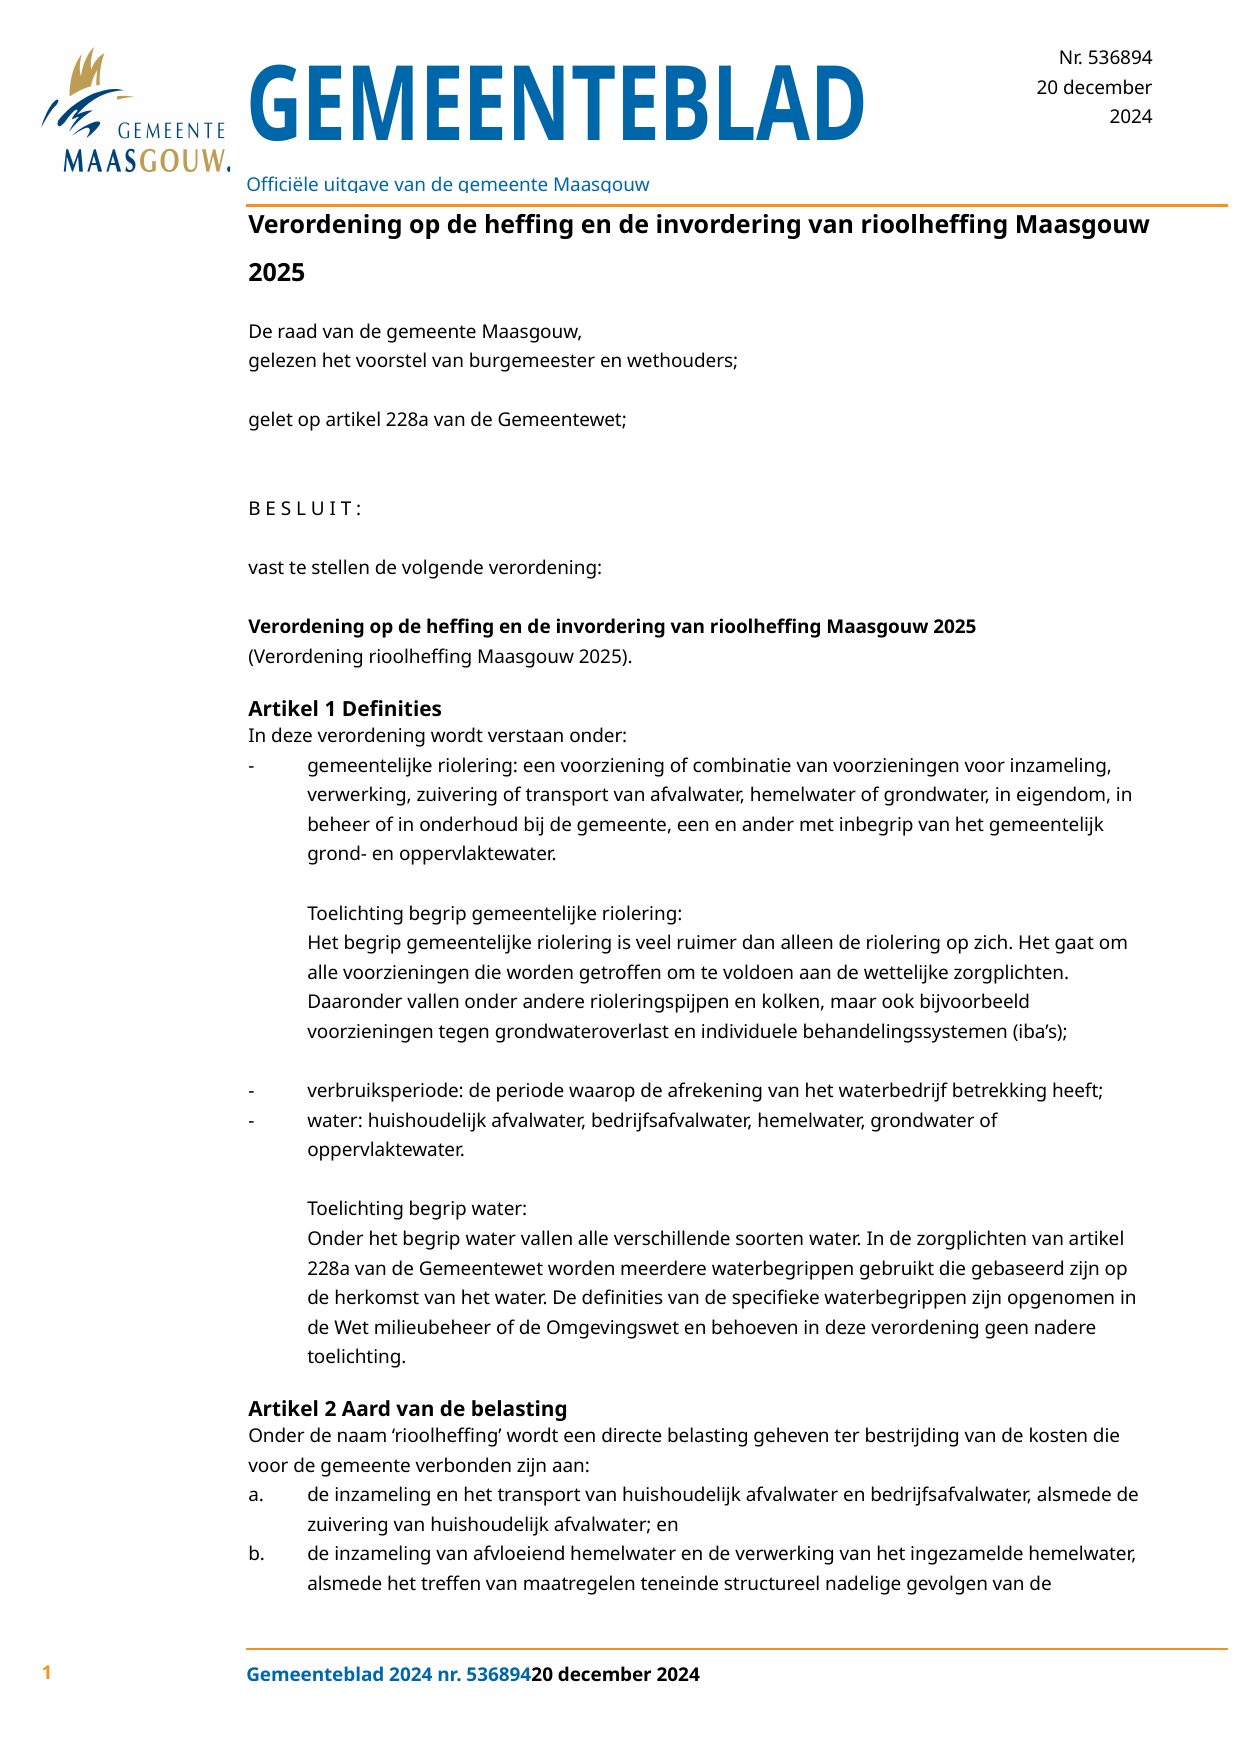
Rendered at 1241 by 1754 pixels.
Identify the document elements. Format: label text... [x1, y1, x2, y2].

text Artikel 2 Aard van de belasting [248, 1394, 1152, 1422]
text gelezen het voorstel van burgemeester en wethouders; [248, 347, 1152, 373]
list de inzameling en het transport van huishoudelijk afvalwater en bedrijfsafvalwater, alsmede de zuivering van huishoudelijk afvalwater; en [248, 1481, 1152, 1537]
list water: huishoudelijk afvalwater, bedrijfsafvalwater, hemelwater, grondwater of oppervlaktewater. [248, 1107, 1152, 1162]
list Toelichting begrip water: [248, 1196, 1152, 1221]
list verbruiksperiode: de periode waarop de afrekening van het waterbedrijf betrekking heeft; [248, 1077, 1152, 1103]
list Toelichting begrip gemeentelijke riolering: [248, 900, 1152, 925]
text Verordening op de heffing en de invordering van rioolheffing Maasgouw 2025 [248, 614, 1152, 639]
text Verordening op de heffing en de invordering van rioolheffing Maasgouw 2025 [248, 207, 1152, 288]
text Artikel 1 Definities [248, 694, 1152, 722]
text In deze verordening wordt verstaan onder: [248, 722, 1152, 748]
text (Verordening rioolheffing Maasgouw 2025). [248, 643, 1152, 669]
text Onder de naam ‘rioolheffing’ wordt een directe belasting geheven ter bestrijding van de kosten die voor de gemeente verbonden zijn aan: [248, 1422, 1152, 1478]
list Het begrip gemeentelijke riolering is veel ruimer dan alleen de riolering op zich. Het gaat om alle voorzieningen die worden getroffen om te voldoen aan de wettelijke zorgplichten. Daaronder vallen onder andere rioleringspijpen en kolken, maar ook bijvoorbeeld voorzieningen tegen grondwateroverlast en individuele behandelingssystemen (iba’s); [248, 929, 1152, 1044]
list de inzameling van afvloeiend hemelwater en de verwerking van het ingezamelde hemelwater, alsmede het treffen van maatregelen teneinde structureel nadelige gevolgen van de [248, 1541, 1152, 1596]
text gelet op artikel 228a van de Gemeentewet; [248, 407, 1152, 432]
text De raad van de gemeente Maasgouw, [248, 318, 1152, 344]
text vast te stellen de volgende verordening: [248, 554, 1152, 580]
picture [41, 47, 231, 172]
list gemeentelijke riolering: een voorziening of combinatie van voorzieningen voor inzameling, verwerking, zuivering of transport van afvalwater, hemelwater of grondwater, in eigendom, in beheer of in onderhoud bij de gemeente, een en ander met inbegrip van het gemeentelijk grond- en oppervlaktewater. [248, 752, 1152, 866]
list Onder het begrip water vallen alle verschillende soorten water. In de zorgplichten van artikel 228a van de Gemeentewet worden meerdere waterbegrippen gebruikt die gebaseerd zijn op de herkomst van het water. De definities van de specifieke waterbegrippen zijn opgenomen in de Wet milieubeheer of de Omgevingswet en behoeven in deze verordening geen nadere toelichting. [248, 1225, 1152, 1369]
text B E S L U I T : [248, 495, 1152, 521]
